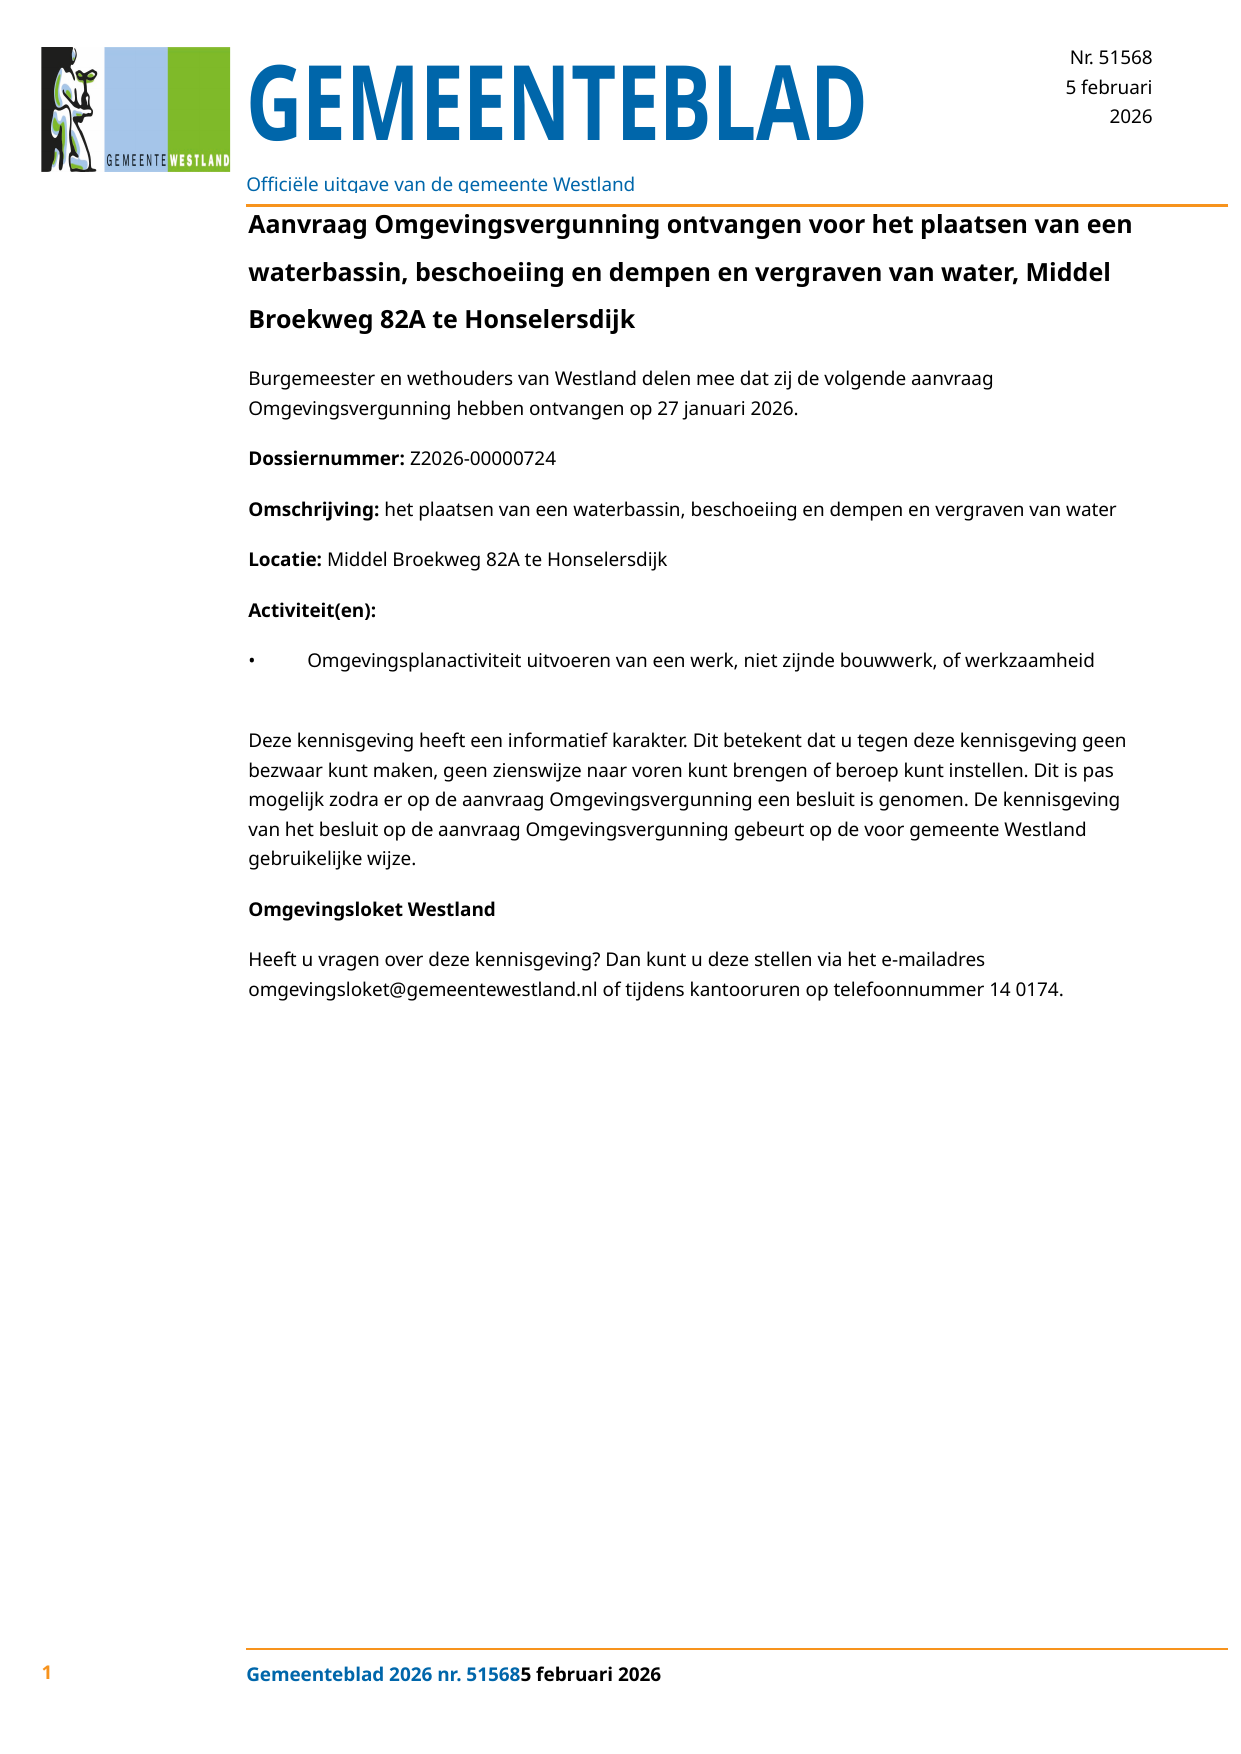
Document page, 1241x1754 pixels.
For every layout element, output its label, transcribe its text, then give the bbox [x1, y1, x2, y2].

text Deze kennisgeving heeft een informatief karakter. Dit betekent dat u tegen deze kennisgeving geen bezwaar kunt maken, geen zienswijze naar voren kunt brengen of beroep kunt instellen. Dit is pas mogelijk zodra er op de aanvraag Omgevingsvergunning een besluit is genomen. De kennisgeving van het besluit op de aanvraag Omgevingsvergunning gebeurt op de voor gemeente Westland gebruikelijke wijze. [248, 727, 1152, 871]
list Omgevingsplanactiviteit uitvoeren van een werk, niet zijnde bouwwerk, of werkzaamheid [248, 647, 1152, 673]
text Omschrijving: het plaatsen van een waterbassin, beschoeiing en dempen en vergraven van water [248, 496, 1152, 522]
picture [41, 47, 231, 172]
text Burgemeester en wethouders van Westland delen mee dat zij de volgende aanvraag Omgevingsvergunning hebben ontvangen op 27 januari 2026. [248, 366, 1152, 421]
text Heeft u vragen over deze kennisgeving? Dan kunt u deze stellen via het e-mailadres omgevingsloket@gemeentewestland.nl of tijdens kantooruren op telefoonnummer 14 0174. [248, 946, 1152, 1002]
text Aanvraag Omgevingsvergunning ontvangen voor het plaatsen van een waterbassin, beschoeiing en dempen en vergraven van water, Middel Broekweg 82A te Honselersdijk [248, 207, 1152, 336]
text Omgevingsloket Westland [248, 896, 1152, 922]
text Activiteit(en): [248, 597, 1152, 622]
text Locatie: Middel Broekweg 82A te Honselersdijk [248, 546, 1152, 572]
text Dossiernummer: Z2026-00000724 [248, 446, 1152, 471]
